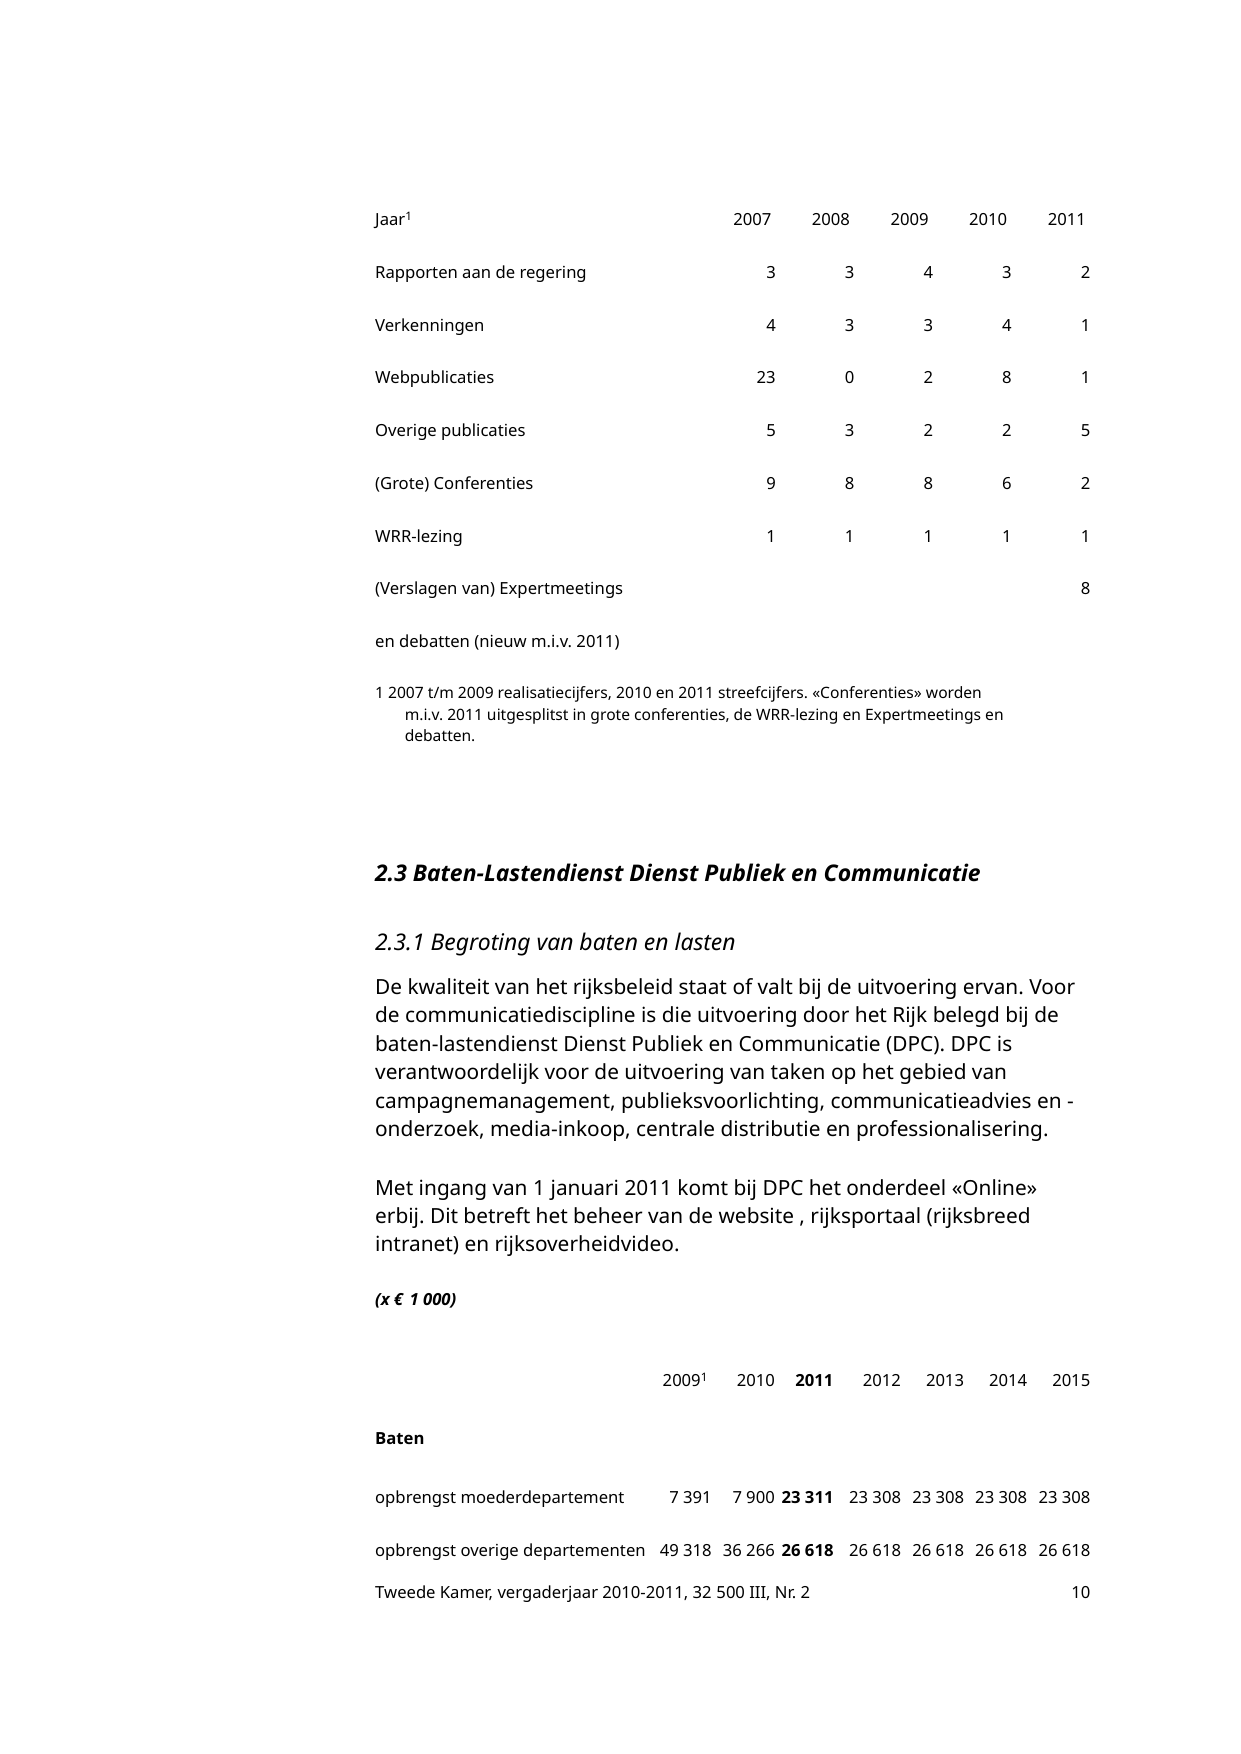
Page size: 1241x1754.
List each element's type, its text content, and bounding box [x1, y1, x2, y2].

text (x € 1 000) [375, 1288, 1090, 1311]
table_cell [775, 577, 854, 682]
table_cell 26 618 [838, 1538, 901, 1561]
table_cell 3 [775, 261, 854, 313]
table_cell 1 [775, 524, 854, 577]
table_cell Overige publicaties [375, 419, 697, 471]
table_cell 5 [1011, 419, 1090, 471]
table_cell [648, 1427, 711, 1485]
table_header 2011 [1011, 208, 1090, 261]
table_header 2015 [1027, 1369, 1090, 1427]
table_cell 2 [1011, 471, 1090, 524]
table_cell 49 318 [648, 1538, 711, 1561]
table_header 2010 [711, 1369, 774, 1427]
table_cell 8 [854, 471, 933, 524]
table_cell 1 2007 t/m 2009 realisatiecijfers, 2010 en 2011 streefcijfers. «Conferenties» worden m.i.v. 2011 uitgesplitst in grote conferenties, de WRR-lezing en Expertmeetings en debatten. [375, 682, 1011, 776]
table_cell 4 [933, 313, 1011, 366]
table_cell 23 308 [901, 1485, 964, 1538]
table_cell 2 [854, 366, 933, 419]
table_header 2011 [775, 1369, 838, 1427]
table_cell 23 308 [838, 1485, 901, 1538]
table_header 2008 [775, 208, 854, 261]
table_cell 26 618 [775, 1538, 838, 1561]
table_cell 6 [933, 471, 1011, 524]
table_cell [964, 1427, 1027, 1485]
table_cell 36 266 [711, 1538, 774, 1561]
table_cell 26 618 [1027, 1538, 1090, 1561]
table_cell 1 [697, 524, 775, 577]
table_cell 4 [697, 313, 775, 366]
subtitle 2.3.1 Begroting van baten en lasten [375, 926, 1090, 957]
table_cell 26 618 [901, 1538, 964, 1561]
table_header [375, 1369, 648, 1427]
table_cell 1 [1011, 366, 1090, 419]
table_cell 2 [854, 419, 933, 471]
table_cell 7 391 [648, 1485, 711, 1538]
table_cell 23 311 [775, 1485, 838, 1538]
table_cell [901, 1427, 964, 1485]
table_cell 3 [775, 313, 854, 366]
table_cell 23 308 [964, 1485, 1027, 1538]
table_cell [1027, 1427, 1090, 1485]
table_cell [697, 577, 775, 682]
table_cell [854, 577, 933, 682]
table_header 2012 [838, 1369, 901, 1427]
table_header 20091 [648, 1369, 711, 1427]
table_cell 3 [775, 419, 854, 471]
table_cell 0 [775, 366, 854, 419]
table_cell 23 [697, 366, 775, 419]
table_cell Webpublicaties [375, 366, 697, 419]
table_cell 2 [933, 419, 1011, 471]
table_cell opbrengst overige departementen [375, 1538, 648, 1561]
table_cell 1 [1011, 524, 1090, 577]
table_cell 2 [1011, 261, 1090, 313]
table_cell 8 [933, 366, 1011, 419]
table_cell Rapporten aan de regering [375, 261, 697, 313]
table_cell Baten [375, 1427, 648, 1485]
table_cell 3 [933, 261, 1011, 313]
table_header 2009 [854, 208, 933, 261]
table_header Jaar1 [375, 208, 697, 261]
table_cell WRR-lezing [375, 524, 697, 577]
table_cell Verkenningen [375, 313, 697, 366]
table_header 2007 [697, 208, 775, 261]
table_cell [711, 1427, 774, 1485]
text Met ingang van 1 januari 2011 komt bij DPC het onderdeel «Online» erbij. Dit betreft het beheer van de website , rijksportaal (rijksbreed intranet) en rijksoverheidvideo. [375, 1173, 1090, 1258]
table_cell opbrengst moederdepartement [375, 1485, 648, 1538]
table_cell 3 [697, 261, 775, 313]
table_cell [775, 1427, 838, 1485]
table_cell 26 618 [964, 1538, 1027, 1561]
table_cell 1 [933, 524, 1011, 577]
table_cell (Verslagen van) Expertmeetings en debatten (nieuw m.i.v. 2011) [375, 577, 697, 682]
table_cell 23 308 [1027, 1485, 1090, 1538]
table_cell 8 [775, 471, 854, 524]
table_cell 1 [854, 524, 933, 577]
table_cell 7 900 [711, 1485, 774, 1538]
table_cell 3 [854, 313, 933, 366]
table_header 2010 [933, 208, 1011, 261]
table_header 2013 [901, 1369, 964, 1427]
table_cell 1 [1011, 313, 1090, 366]
subtitle 2.3 Baten-Lastendienst Dienst Publiek en Communicatie [375, 857, 1090, 888]
table_cell 5 [697, 419, 775, 471]
table_cell (Grote) Conferenties [375, 471, 697, 524]
table_cell 4 [854, 261, 933, 313]
table_header 2014 [964, 1369, 1027, 1427]
text De kwaliteit van het rijksbeleid staat of valt bij de uitvoering ervan. Voor de communicatiediscipline is die uitvoering door het Rijk belegd bij de baten-lastendienst Dienst Publiek en Communicatie (DPC). DPC is verantwoordelijk voor de uitvoering van taken op het gebied van campagnemanagement, publieksvoorlichting, communicatieadvies en -onderzoek, media-inkoop, centrale distributie en professionalisering. [375, 972, 1090, 1143]
table_cell 8 [1011, 577, 1090, 682]
table_cell 9 [697, 471, 775, 524]
table_cell [838, 1427, 901, 1485]
table_cell [933, 577, 1011, 682]
